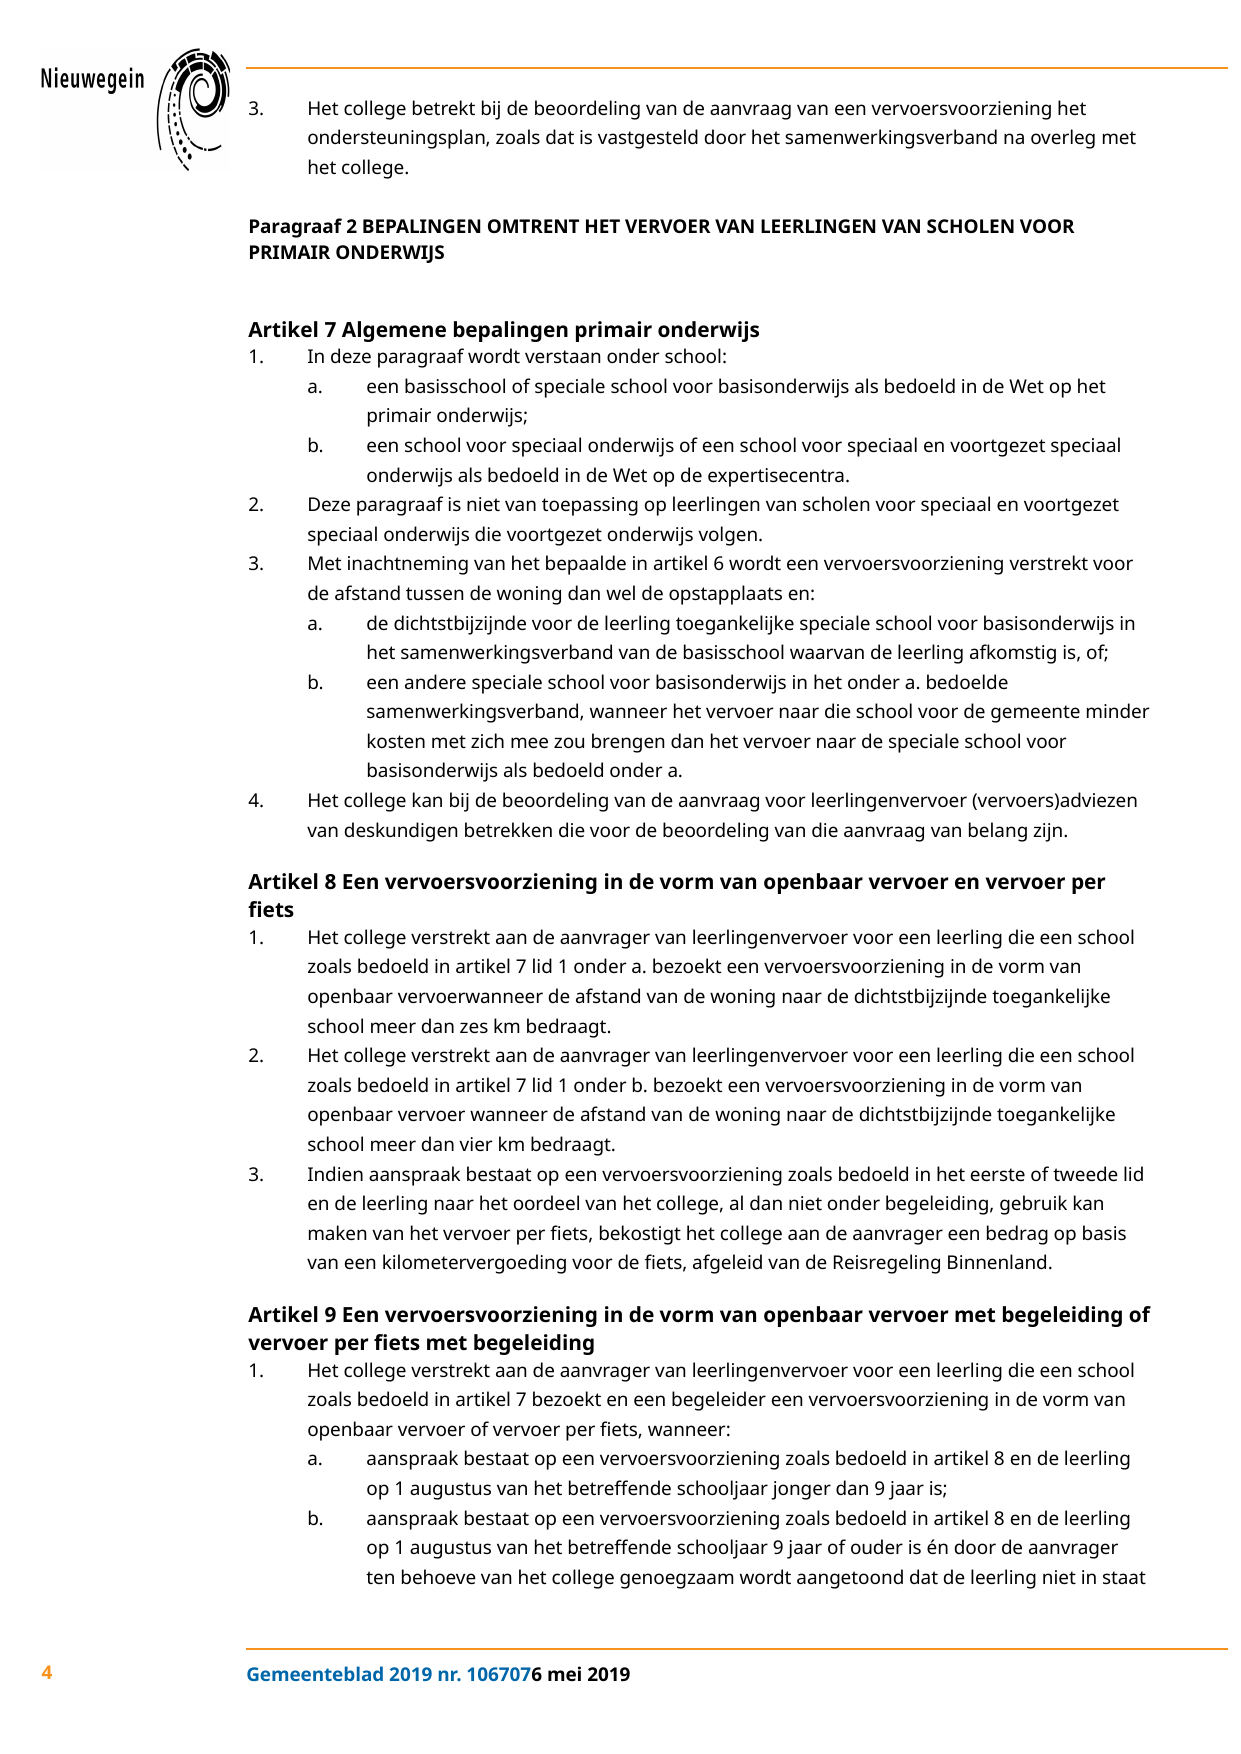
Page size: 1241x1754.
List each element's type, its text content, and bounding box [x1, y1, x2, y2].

list Met inachtneming van het bepaalde in artikel 6 wordt een vervoersvoorziening verstrekt voor de afstand tussen de woning dan wel de opstapplaats en: [248, 551, 1152, 606]
text Paragraaf 2 BEPALINGEN OMTRENT HET VERVOER VAN LEERLINGEN VAN SCHOLEN VOOR PRIMAIR ONDERWIJS [248, 213, 1152, 264]
picture [41, 47, 231, 172]
list aanspraak bestaat op een vervoersvoorziening zoals bedoeld in artikel 8 en de leerling op 1 augustus van het betreffende schooljaar jonger dan 9 jaar is; [307, 1446, 1152, 1501]
list Het college verstrekt aan de aanvrager van leerlingenvervoer voor een leerling die een school zoals bedoeld in artikel 7 lid 1 onder b. bezoekt een vervoersvoorziening in de vorm van openbaar vervoer wanneer de afstand van de woning naar de dichtstbijzijnde toegankelijke school meer dan vier km bedraagt. [248, 1042, 1152, 1157]
list een basisschool of speciale school voor basisonderwijs als bedoeld in de Wet op het primair onderwijs; [307, 373, 1152, 428]
list Het college verstrekt aan de aanvrager van leerlingenvervoer voor een leerling die een school zoals bedoeld in artikel 7 lid 1 onder a. bezoekt een vervoersvoorziening in de vorm van openbaar vervoerwanneer de afstand van de woning naar de dichtstbijzijnde toegankelijke school meer dan zes km bedraagt. [248, 924, 1152, 1038]
text Artikel 9 Een vervoersvoorziening in de vorm van openbaar vervoer met begeleiding of vervoer per fiets met begeleiding [248, 1300, 1152, 1357]
text Artikel 7 Algemene bepalingen primair onderwijs [248, 315, 1152, 343]
list aanspraak bestaat op een vervoersvoorziening zoals bedoeld in artikel 8 en de leerling op 1 augustus van het betreffende schooljaar 9 jaar of ouder is én door de aanvrager ten behoeve van het college genoegzaam wordt aangetoond dat de leerling niet in staat [307, 1505, 1152, 1589]
list In deze paragraaf wordt verstaan onder school: [248, 343, 1152, 369]
list een andere speciale school voor basisonderwijs in het onder a. bedoelde samenwerkingsverband, wanneer het vervoer naar die school voor de gemeente minder kosten met zich mee zou brengen dan het vervoer naar de speciale school voor basisonderwijs als bedoeld onder a. [307, 669, 1152, 783]
list Deze paragraaf is niet van toepassing op leerlingen van scholen voor speciaal en voortgezet speciaal onderwijs die voortgezet onderwijs volgen. [248, 491, 1152, 547]
list Het college betrekt bij de beoordeling van de aanvraag van een vervoersvoorziening het ondersteuningsplan, zoals dat is vastgesteld door het samenwerkingsverband na overleg met het college. [248, 95, 1152, 180]
list een school voor speciaal onderwijs of een school voor speciaal en voortgezet speciaal onderwijs als bedoeld in de Wet op de expertisecentra. [307, 432, 1152, 487]
list de dichtstbijzijnde voor de leerling toegankelijke speciale school voor basisonderwijs in het samenwerkingsverband van de basisschool waarvan de leerling afkomstig is, of; [307, 610, 1152, 665]
list Indien aanspraak bestaat op een vervoersvoorziening zoals bedoeld in het eerste of tweede lid en de leerling naar het oordeel van het college, al dan niet onder begeleiding, gebruik kan maken van het vervoer per fiets, bekostigt het college aan de aanvrager een bedrag op basis van een kilometervergoeding voor de fiets, afgeleid van de Reisregeling Binnenland. [248, 1161, 1152, 1275]
list Het college kan bij de beoordeling van de aanvraag voor leerlingenvervoer (vervoers)adviezen van deskundigen betrekken die voor de beoordeling van die aanvraag van belang zijn. [248, 787, 1152, 842]
list Het college verstrekt aan de aanvrager van leerlingenvervoer voor een leerling die een school zoals bedoeld in artikel 7 bezoekt en een begeleider een vervoersvoorziening in de vorm van openbaar vervoer of vervoer per fiets, wanneer: [248, 1357, 1152, 1442]
text Artikel 8 Een vervoersvoorziening in de vorm van openbaar vervoer en vervoer per fiets [248, 867, 1152, 924]
